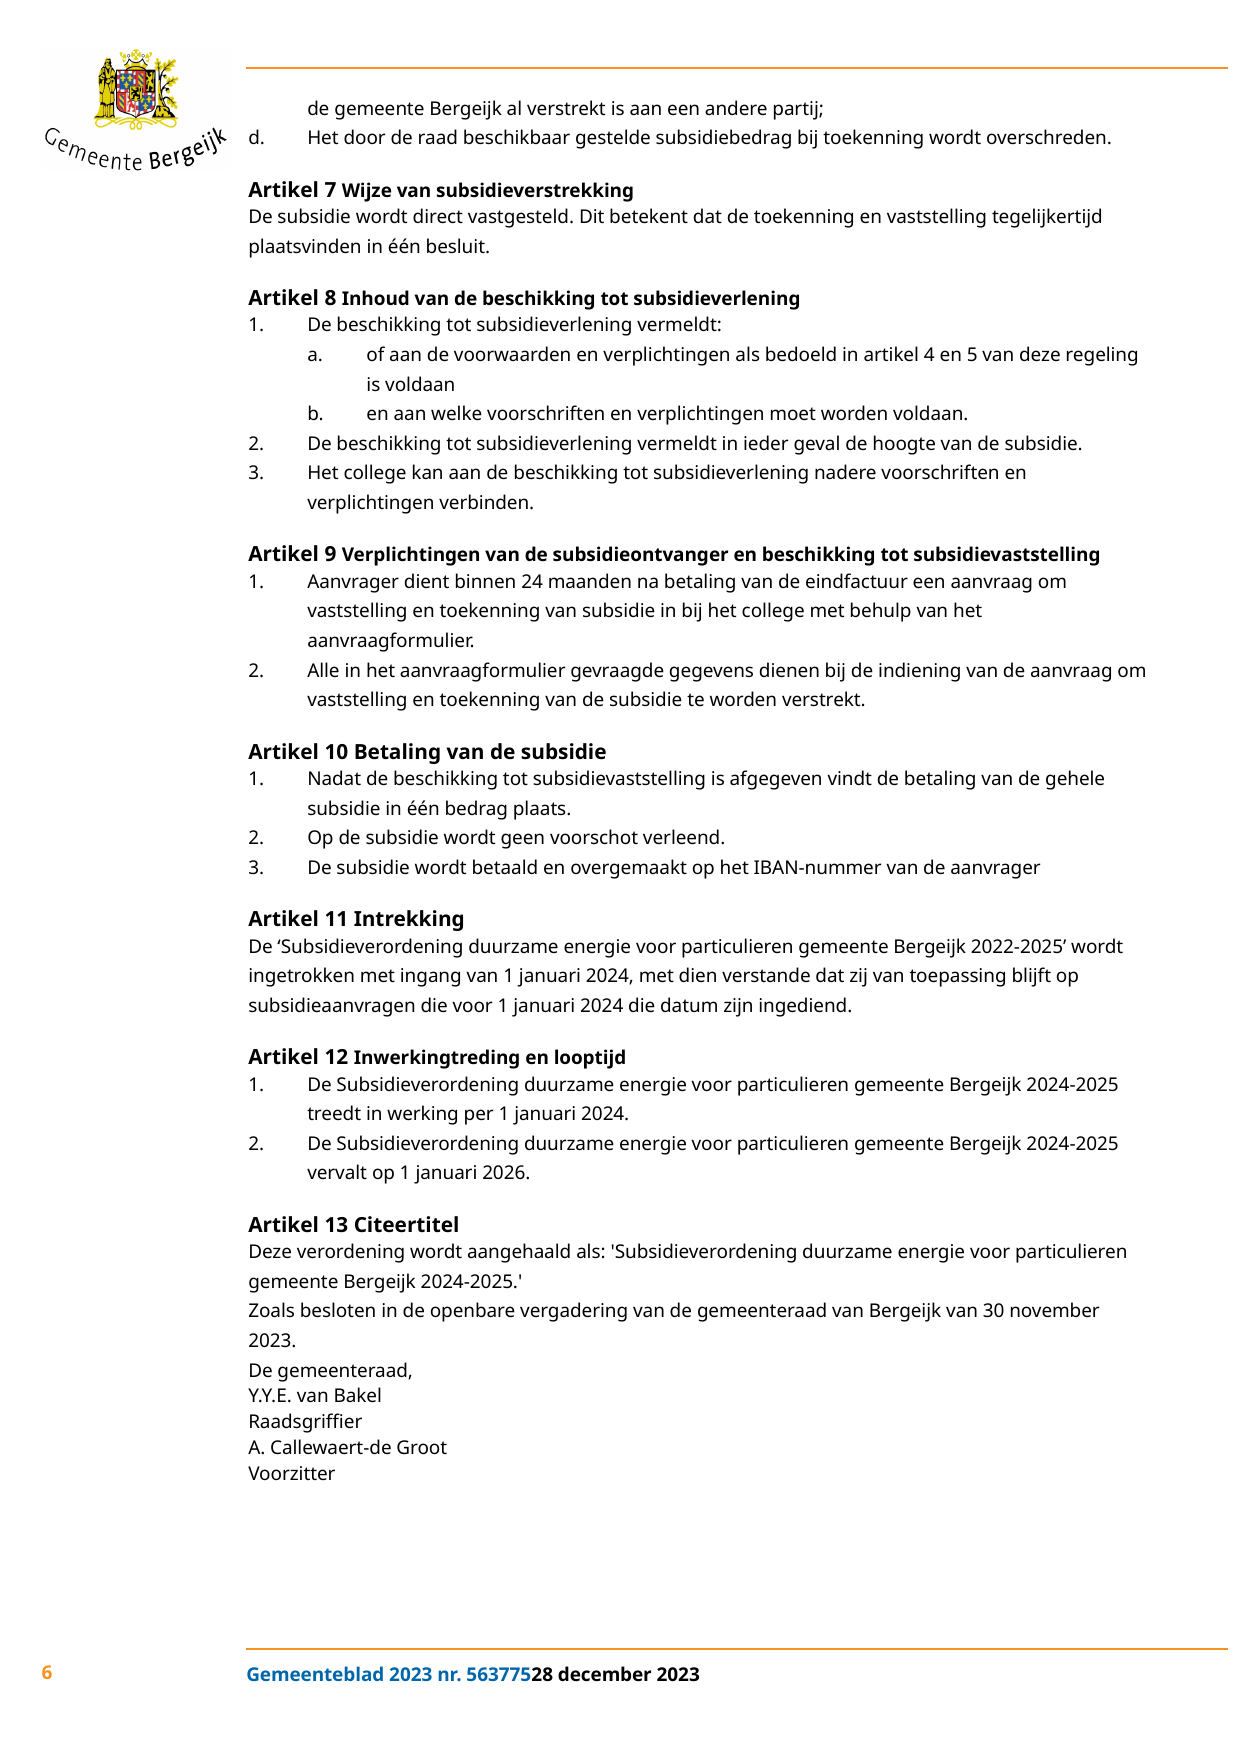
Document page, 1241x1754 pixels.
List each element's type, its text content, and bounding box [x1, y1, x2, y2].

text Voorzitter [248, 1460, 1152, 1485]
text Y.Y.E. van Bakel [248, 1382, 1152, 1408]
text Artikel 8 Inhoud van de beschikking tot subsidieverlening [248, 283, 1152, 312]
text Artikel 12 Inwerkingtreding en looptijd [248, 1042, 1152, 1071]
list Aanvrager dient binnen 24 maanden na betaling van de eindfactuur een aanvraag om vaststelling en toekenning van subsidie in bij het college met behulp van het aanvraagformulier. [248, 568, 1152, 653]
text Artikel 13 Citeertitel [248, 1210, 1152, 1238]
picture [41, 47, 231, 172]
text Zoals besloten in de openbare vergadering van de gemeenteraad van Bergeijk van 30 november 2023. [248, 1298, 1152, 1353]
text Artikel 9 Verplichtingen van de subsidieontvanger en beschikking tot subsidievaststelling [248, 539, 1152, 568]
list en aan welke voorschriften en verplichtingen moet worden voldaan. [307, 400, 1152, 426]
text Deze verordening wordt aangehaald als: 'Subsidieverordening duurzame energie voor particulieren gemeente Bergeijk 2024-2025.' [248, 1238, 1152, 1294]
list De beschikking tot subsidieverlening vermeldt in ieder geval de hoogte van de subsidie. [248, 430, 1152, 456]
list De subsidie wordt betaald en overgemaakt op het IBAN-nummer van de aanvrager [248, 854, 1152, 880]
text De ‘Subsidieverordening duurzame energie voor particulieren gemeente Bergeijk 2022-2025’ wordt ingetrokken met ingang van 1 januari 2024, met dien verstande dat zij van toepassing blijft op subsidieaanvragen die voor 1 januari 2024 die datum zijn ingediend. [248, 933, 1152, 1018]
list Nadat de beschikking tot subsidievaststelling is afgegeven vindt de betaling van de gehele subsidie in één bedrag plaats. [248, 765, 1152, 821]
text Artikel 10 Betaling van de subsidie [248, 737, 1152, 765]
list Alle in het aanvraagformulier gevraagde gegevens dienen bij de indiening van de aanvraag om vaststelling en toekenning van de subsidie te worden verstrekt. [248, 657, 1152, 712]
list Op de subsidie wordt geen voorschot verleend. [248, 824, 1152, 850]
text Artikel 7 Wijze van subsidieverstrekking [248, 175, 1152, 203]
text Raadsgriffier [248, 1408, 1152, 1434]
text Artikel 11 Intrekking [248, 904, 1152, 933]
text A. Callewaert-de Groot [248, 1434, 1152, 1460]
list of aan de voorwaarden en verplichtingen als bedoeld in artikel 4 en 5 van deze regeling is voldaan [307, 341, 1152, 397]
text De subsidie wordt direct vastgesteld. Dit betekent dat de toekenning en vaststelling tegelijkertijd plaatsvinden in één besluit. [248, 203, 1152, 258]
list Het door de raad beschikbaar gestelde subsidiebedrag bij toekenning wordt overschreden. [248, 124, 1152, 150]
text De gemeenteraad, [248, 1357, 1152, 1382]
list de gemeente Bergeijk al verstrekt is aan een andere partij; [248, 95, 1152, 121]
list De Subsidieverordening duurzame energie voor particulieren gemeente Bergeijk 2024-2025 treedt in werking per 1 januari 2024. [248, 1071, 1152, 1126]
list Het college kan aan de beschikking tot subsidieverlening nadere voorschriften en verplichtingen verbinden. [248, 459, 1152, 515]
list De Subsidieverordening duurzame energie voor particulieren gemeente Bergeijk 2024-2025 vervalt op 1 januari 2026. [248, 1130, 1152, 1185]
list De beschikking tot subsidieverlening vermeldt: [248, 312, 1152, 337]
